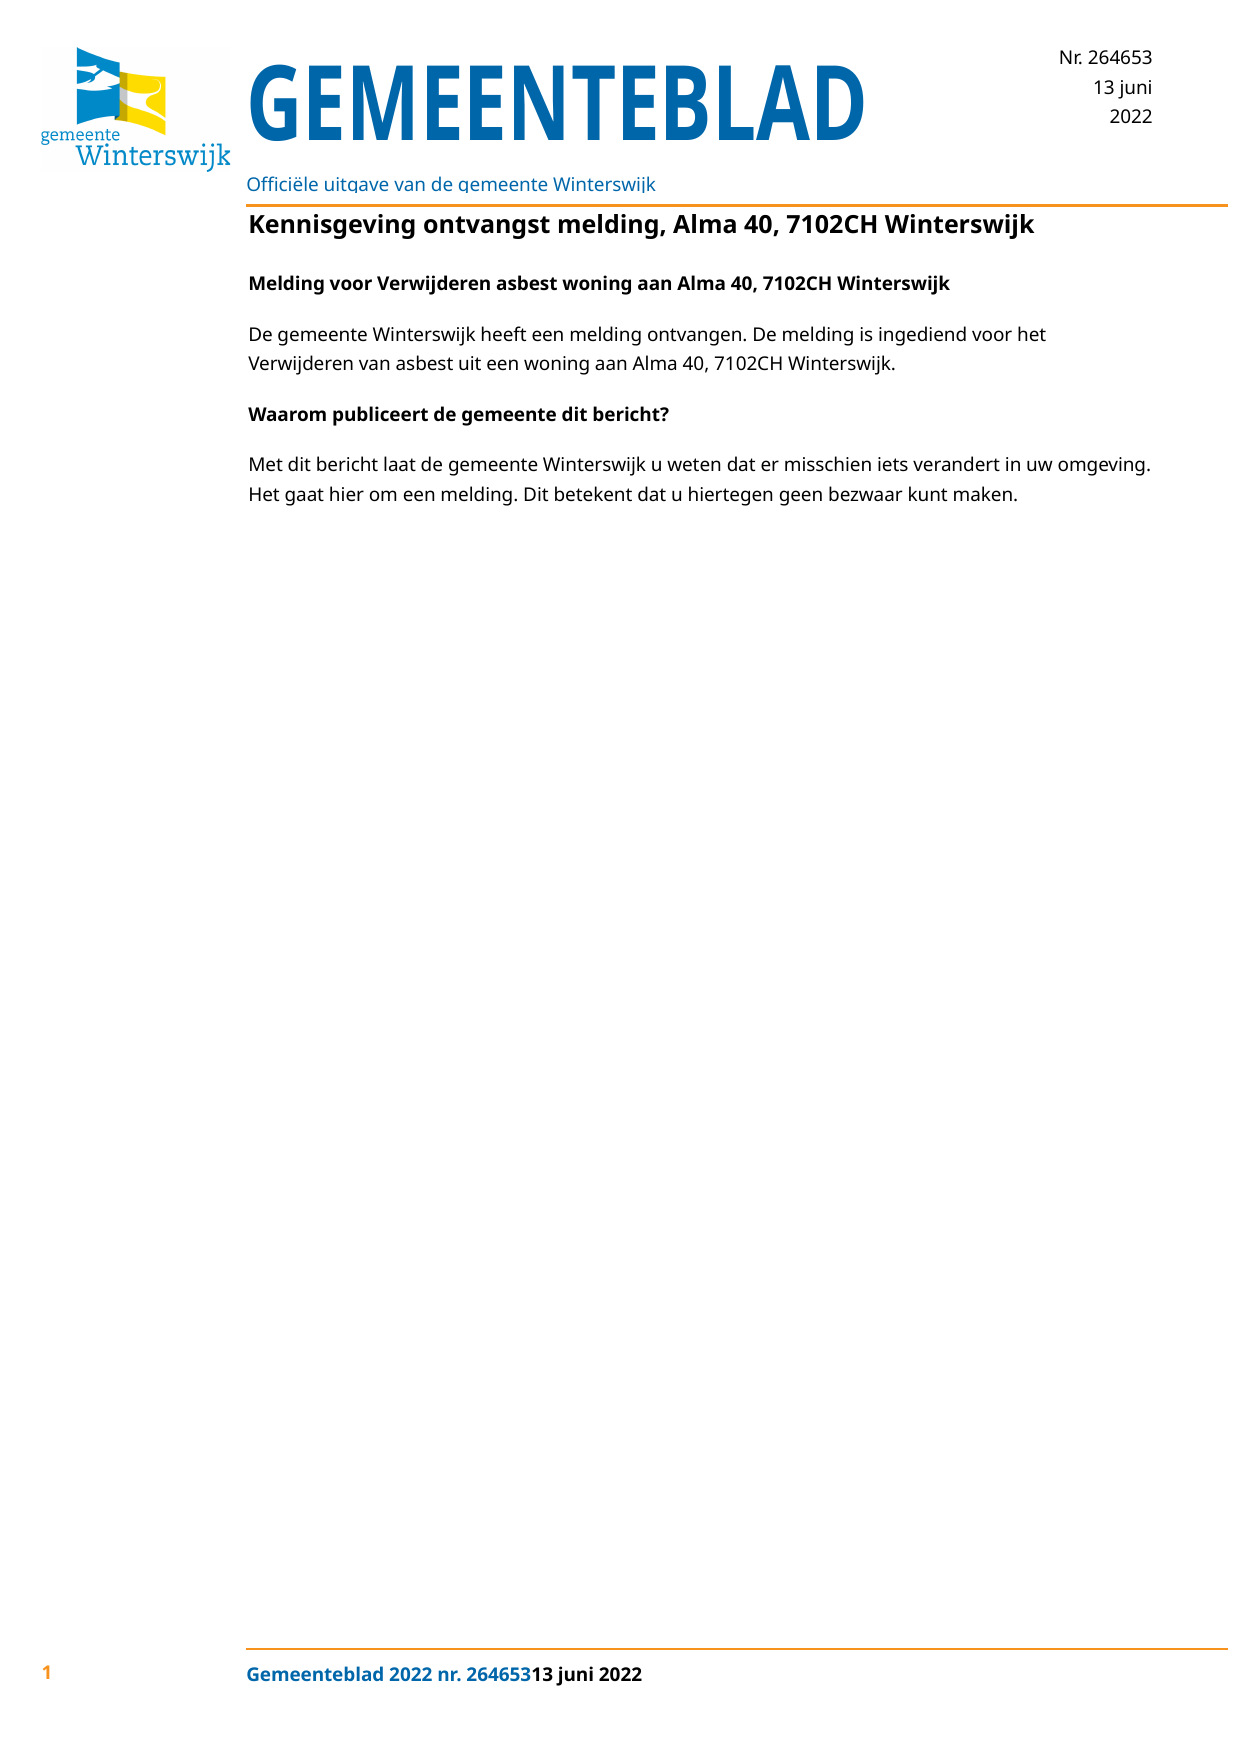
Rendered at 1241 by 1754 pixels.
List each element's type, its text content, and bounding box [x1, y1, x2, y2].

picture [225, 153, 231, 162]
text Kennisgeving ontvangst melding, Alma 40, 7102CH Winterswijk [248, 207, 1152, 241]
text Melding voor Verwijderen asbest woning aan Alma 40, 7102CH Winterswijk [248, 270, 1152, 296]
text Waarom publiceert de gemeente dit bericht? [248, 401, 1152, 426]
picture [41, 47, 231, 172]
text Met dit bericht laat de gemeente Winterswijk u weten dat er misschien iets verandert in uw omgeving. Het gaat hier om een melding. Dit betekent dat u hiertegen geen bezwaar kunt maken. [248, 451, 1152, 506]
text De gemeente Winterswijk heeft een melding ontvangen. De melding is ingediend voor het Verwijderen van asbest uit een woning aan Alma 40, 7102CH Winterswijk. [248, 321, 1152, 376]
